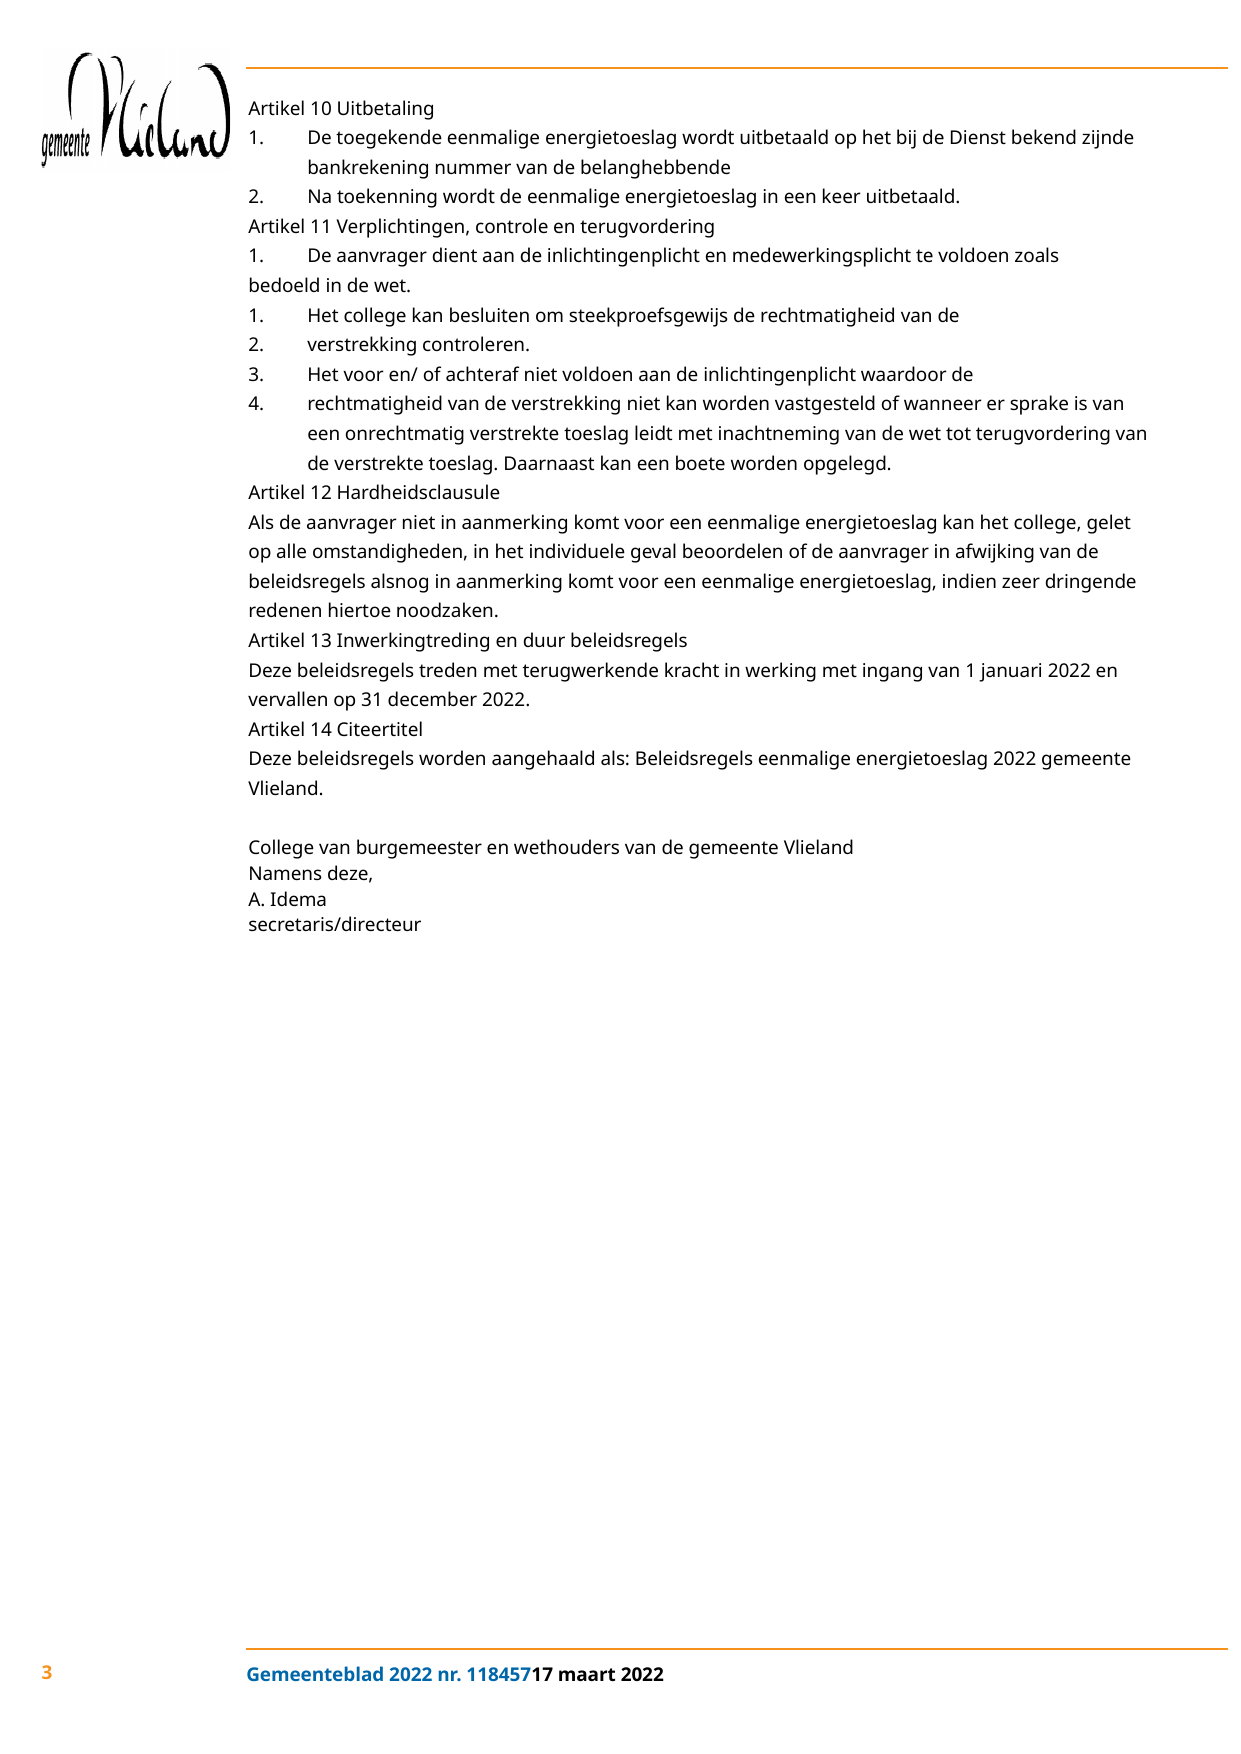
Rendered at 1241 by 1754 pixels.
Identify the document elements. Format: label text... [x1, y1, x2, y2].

text Deze beleidsregels worden aangehaald als: Beleidsregels eenmalige energietoeslag 2022 gemeente Vlieland. [248, 746, 1152, 801]
text Artikel 13 Inwerkingtreding en duur beleidsregels [248, 627, 1152, 653]
text A. Idema [248, 886, 1152, 912]
text secretaris/directeur [248, 912, 1152, 937]
list De toegekende eenmalige energietoeslag wordt uitbetaald op het bij de Dienst bekend zijnde bankrekening nummer van de belanghebbende [248, 124, 1152, 180]
list rechtmatigheid van de verstrekking niet kan worden vastgesteld of wanneer er sprake is van een onrechtmatig verstrekte toeslag leidt met inachtneming van de wet tot terugvordering van de verstrekte toeslag. Daarnaast kan een boete worden opgelegd. [248, 391, 1152, 476]
text College van burgemeester en wethouders van de gemeente Vlieland [248, 834, 1152, 860]
text Namens deze, [248, 860, 1152, 886]
text Artikel 14 Citeertitel [248, 716, 1152, 742]
list Na toekenning wordt de eenmalige energietoeslag in een keer uitbetaald. [248, 183, 1152, 209]
text Deze beleidsregels treden met terugwerkende kracht in werking met ingang van 1 januari 2022 en vervallen op 31 december 2022. [248, 657, 1152, 712]
picture [41, 47, 231, 172]
text bedoeld in de wet. [248, 272, 1152, 298]
list verstrekking controleren. [248, 331, 1152, 357]
text Artikel 10 Uitbetaling [248, 95, 1152, 121]
list Het voor en/ of achteraf niet voldoen aan de inlichtingenplicht waardoor de [248, 361, 1152, 387]
text Als de aanvrager niet in aanmerking komt voor een eenmalige energietoeslag kan het college, gelet op alle omstandigheden, in het individuele geval beoordelen of de aanvrager in afwijking van de beleidsregels alsnog in aanmerking komt voor een eenmalige energietoeslag, indien zeer dringende redenen hiertoe noodzaken. [248, 509, 1152, 623]
list Het college kan besluiten om steekproefsgewijs de rechtmatigheid van de [248, 302, 1152, 328]
text Artikel 12 Hardheidsclausule [248, 479, 1152, 505]
list De aanvrager dient aan de inlichtingenplicht en medewerkingsplicht te voldoen zoals [248, 243, 1152, 268]
text Artikel 11 Verplichtingen, controle en terugvordering [248, 213, 1152, 239]
